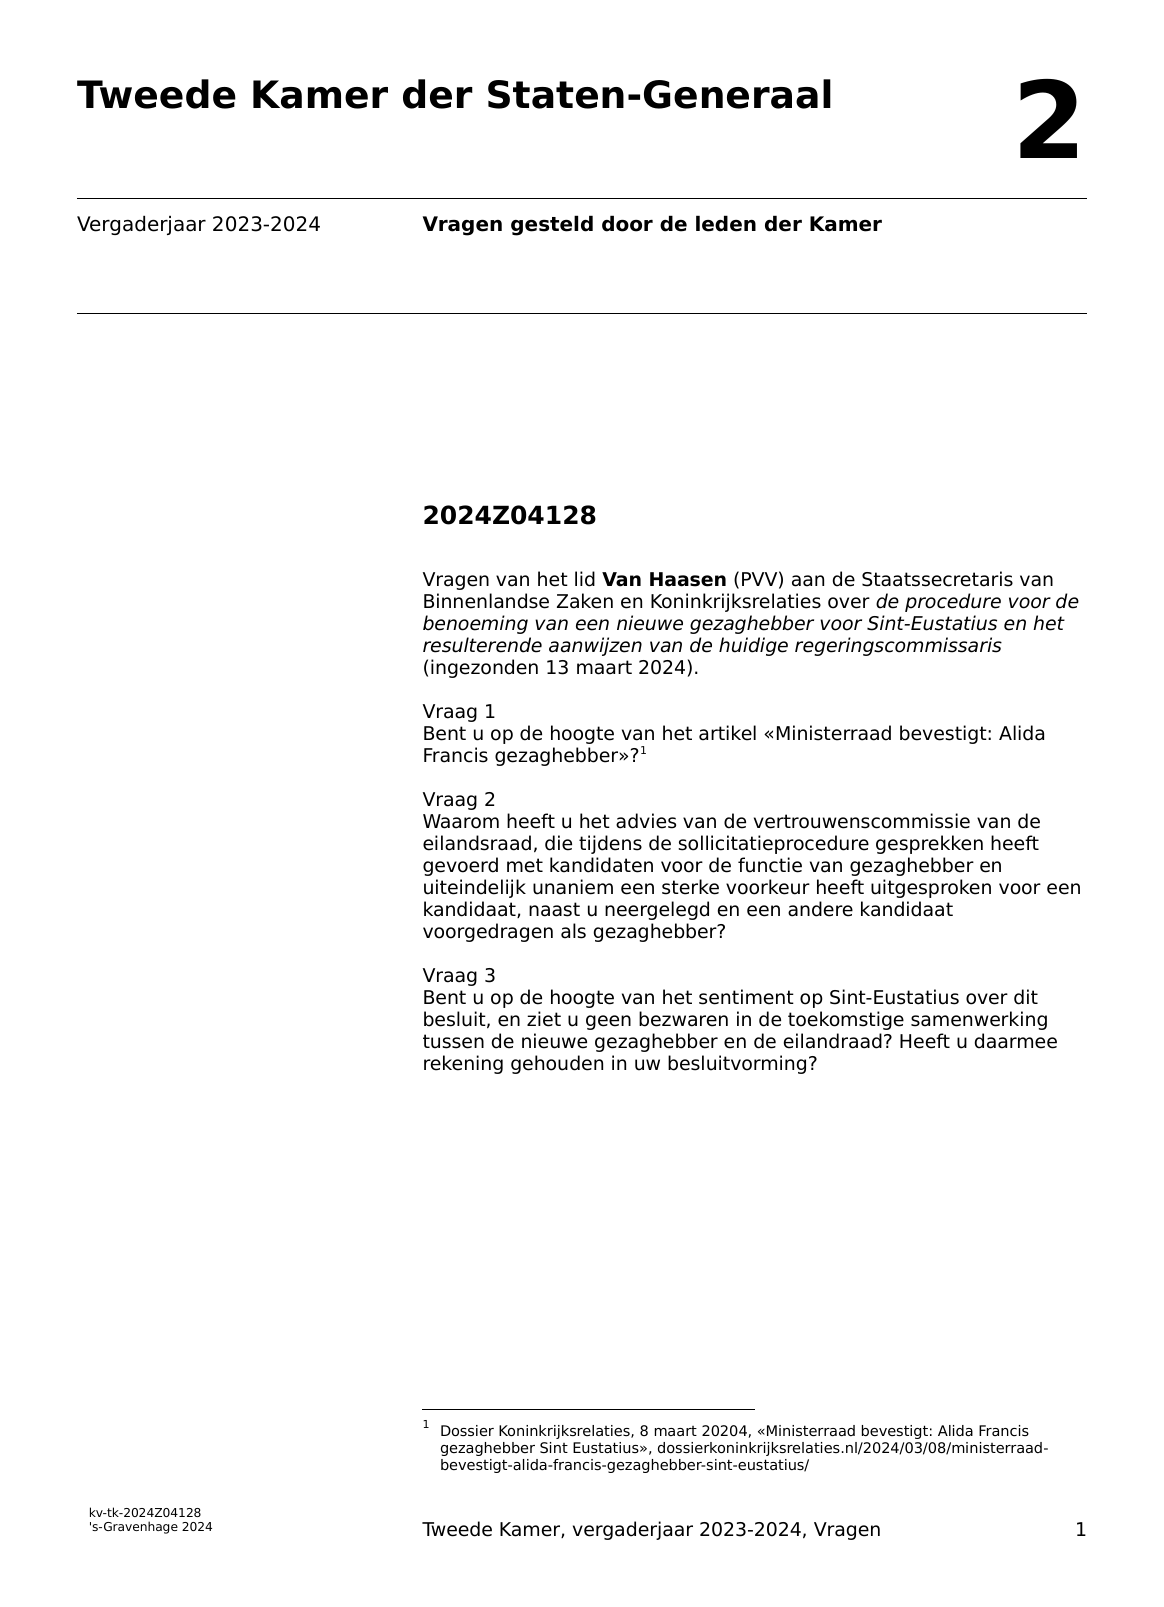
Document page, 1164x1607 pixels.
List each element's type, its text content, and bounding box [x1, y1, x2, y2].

table_header 2 [886, 59, 1087, 198]
text Vraag 2 [422, 789, 1087, 811]
text kv-tk-2024Z04128 [88, 1506, 323, 1520]
text 2024Z04128 [422, 501, 1087, 531]
table_header Tweede Kamer der Staten-Generaal [77, 59, 886, 198]
table_cell Vragen gesteld door de leden der Kamer [422, 199, 1087, 313]
text 's-Gravenhage 2024 [88, 1520, 323, 1534]
text Waarom heeft u het advies van de vertrouwenscommissie van de eilandsraad, die tijdens de sollicitatieprocedure gesprekken heeft gevoerd met kandidaten voor de functie van gezaghebber en uiteindelijk unaniem een sterke voorkeur heeft uitgesproken voor een kandidaat, naast u neergelegd en een andere kandidaat voorgedragen als gezaghebber? [422, 811, 1087, 943]
text Bent u op de hoogte van het sentiment op Sint-Eustatius over dit besluit, en ziet u geen bezwaren in de toekomstige samenwerking tussen de nieuwe gezaghebber en de eilandraad? Heeft u daarmee rekening gehouden in uw besluitvorming? [422, 987, 1087, 1075]
text Bent u op de hoogte van het artikel «Ministerraad bevestigt: Alida Francis gezaghebber»? [422, 723, 1087, 767]
text Dossier Koninkrijksrelaties, 8 maart 20204, «Ministerraad bevestigt: Alida Francis gezaghebber Sint Eustatius», dossierkoninkrijksrelaties.nl/2024/03/08/ministerraad-bevestigt-alida-francis-gezaghebber-sint-eustatius/ [422, 1418, 1087, 1474]
table_cell Vergaderjaar 2023-2024 [77, 199, 422, 313]
text Vraag 3 [422, 965, 1087, 987]
text Vraag 1 [422, 701, 1087, 723]
text Vragen van het lid Van Haasen (PVV) aan de Staatssecretaris van Binnenlandse Zaken en Koninkrijksrelaties over de procedure voor de benoeming van een nieuwe gezaghebber voor Sint-Eustatius en het resulterende aanwijzen van de huidige regeringscommissaris (ingezonden 13 maart 2024). [422, 569, 1087, 679]
